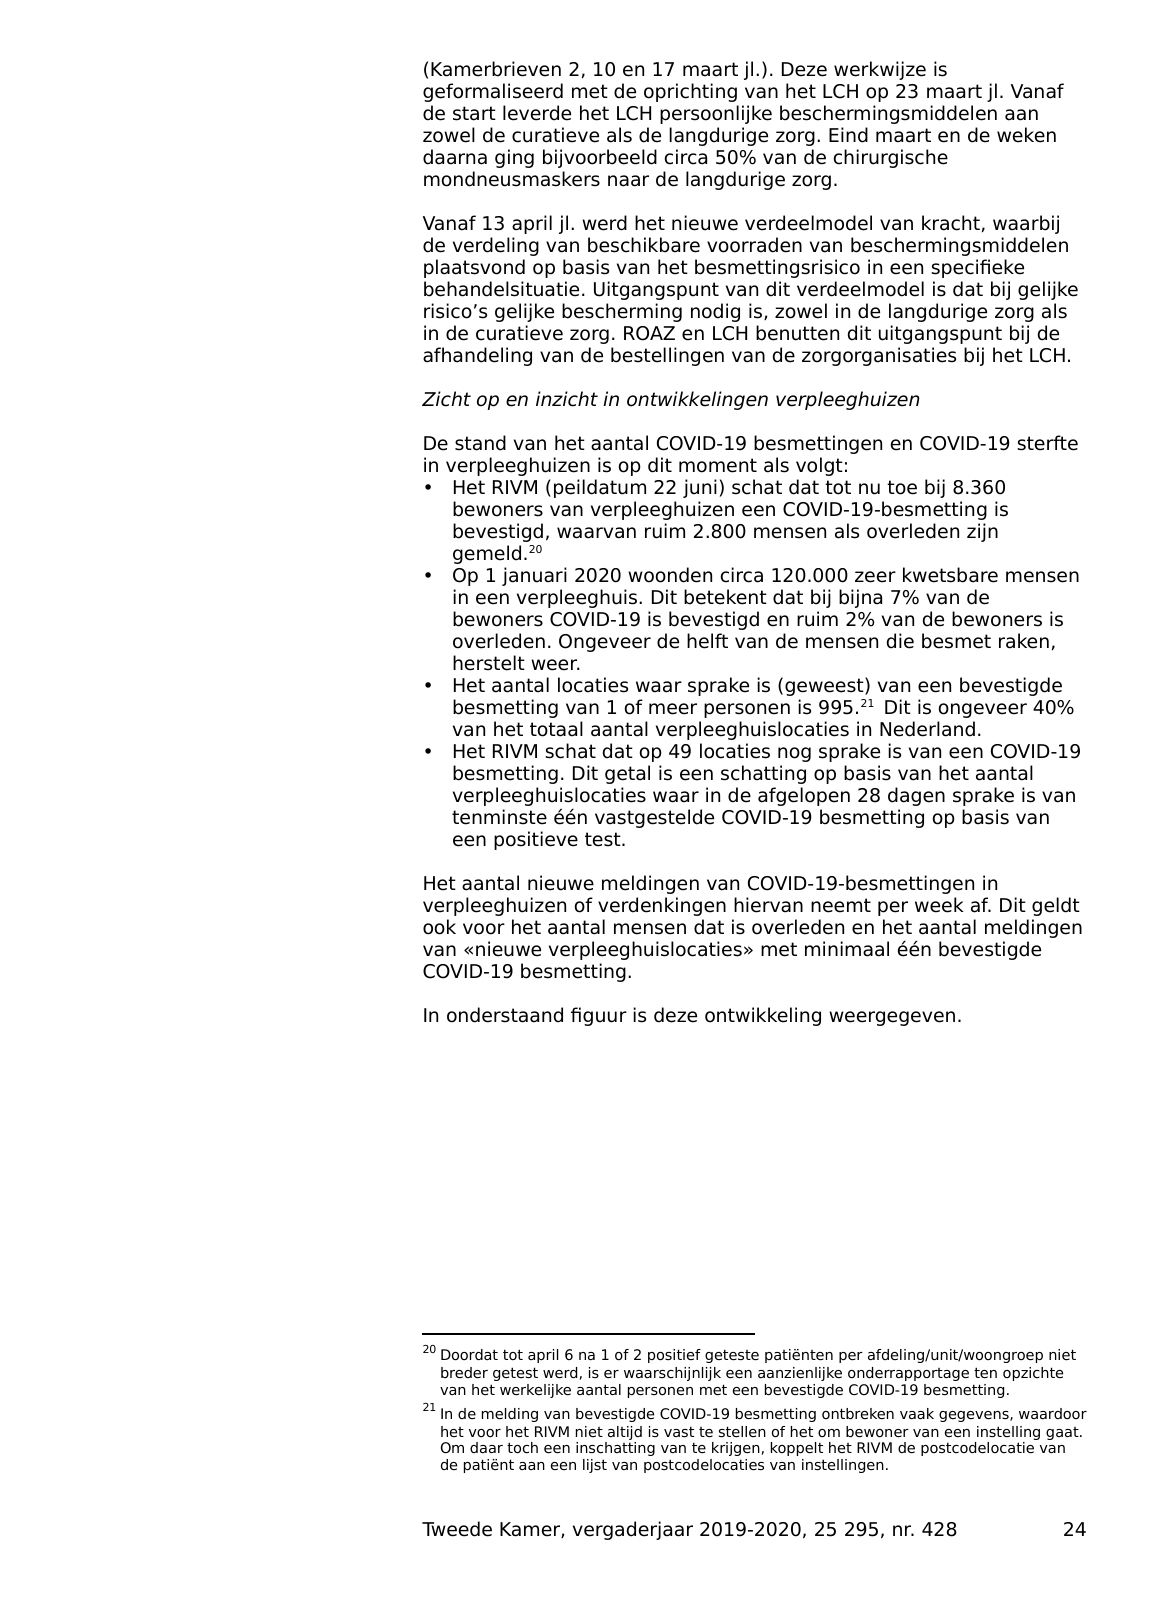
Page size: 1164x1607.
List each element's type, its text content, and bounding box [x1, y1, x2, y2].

text In de melding van bevestigde COVID-19 besmetting ontbreken vaak gegevens, waardoor het voor het RIVM niet altijd is vast te stellen of het om bewoner van een instelling gaat. Om daar toch een inschatting van te krijgen, koppelt het RIVM de postcodelocatie van de patiënt aan een lijst van postcodelocaties van instellingen. [422, 1402, 1087, 1474]
subtitle Zicht op en inzicht in ontwikkelingen verpleeghuizen [422, 389, 1087, 411]
text In onderstaand figuur is deze ontwikkeling weergegeven. [422, 1005, 1087, 1027]
text Vanaf 13 april jl. werd het nieuwe verdeelmodel van kracht, waarbij de verdeling van beschikbare voorraden van beschermingsmiddelen plaatsvond op basis van het besmettingsrisico in een specifieke behandelsituatie. Uitgangspunt van dit verdeelmodel is dat bij gelijke risico’s gelijke bescherming nodig is, zowel in de langdurige zorg als in de curatieve zorg. ROAZ en LCH benutten dit uitgangspunt bij de afhandeling van de bestellingen van de zorgorganisaties bij het LCH. [422, 213, 1087, 367]
text • Het RIVM (peildatum 22 juni) schat dat tot nu toe bij 8.360 bewoners van verpleeghuizen een COVID-19-besmetting is bevestigd, waarvan ruim 2.800 mensen als overleden zijn gemeld. [422, 477, 1087, 565]
text Het aantal nieuwe meldingen van COVID-19-besmettingen in verpleeghuizen of verdenkingen hiervan neemt per week af. Dit geldt ook voor het aantal mensen dat is overleden en het aantal meldingen van «nieuwe verpleeghuislocaties» met minimaal één bevestigde COVID-19 besmetting. [422, 873, 1087, 983]
text • Het aantal locaties waar sprake is (geweest) van een bevestigde besmetting van 1 of meer personen is 995. Dit is ongeveer 40% van het totaal aantal verpleeghuislocaties in Nederland. [422, 675, 1087, 741]
text • Op 1 januari 2020 woonden circa 120.000 zeer kwetsbare mensen in een verpleeghuis. Dit betekent dat bij bijna 7% van de bewoners COVID-19 is bevestigd en ruim 2% van de bewoners is overleden. Ongeveer de helft van de mensen die besmet raken, herstelt weer. [422, 565, 1087, 675]
text Doordat tot april 6 na 1 of 2 positief geteste patiënten per afdeling/unit/woongroep niet breder getest werd, is er waarschijnlijk een aanzienlijke onderrapportage ten opzichte van het werkelijke aantal personen met een bevestigde COVID-19 besmetting. [422, 1343, 1087, 1399]
text • Het RIVM schat dat op 49 locaties nog sprake is van een COVID-19 besmetting. Dit getal is een schatting op basis van het aantal verpleeghuislocaties waar in de afgelopen 28 dagen sprake is van tenminste één vastgestelde COVID-19 besmetting op basis van een positieve test. [422, 741, 1087, 851]
text De stand van het aantal COVID-19 besmettingen en COVID-19 sterfte in verpleeghuizen is op dit moment als volgt: [422, 433, 1087, 477]
text (Kamerbrieven 2, 10 en 17 maart jl.). Deze werkwijze is geformaliseerd met de oprichting van het LCH op 23 maart jl. Vanaf de start leverde het LCH persoonlijke beschermingsmiddelen aan zowel de curatieve als de langdurige zorg. Eind maart en de weken daarna ging bijvoorbeeld circa 50% van de chirurgische mondneusmaskers naar de langdurige zorg. [422, 59, 1087, 191]
